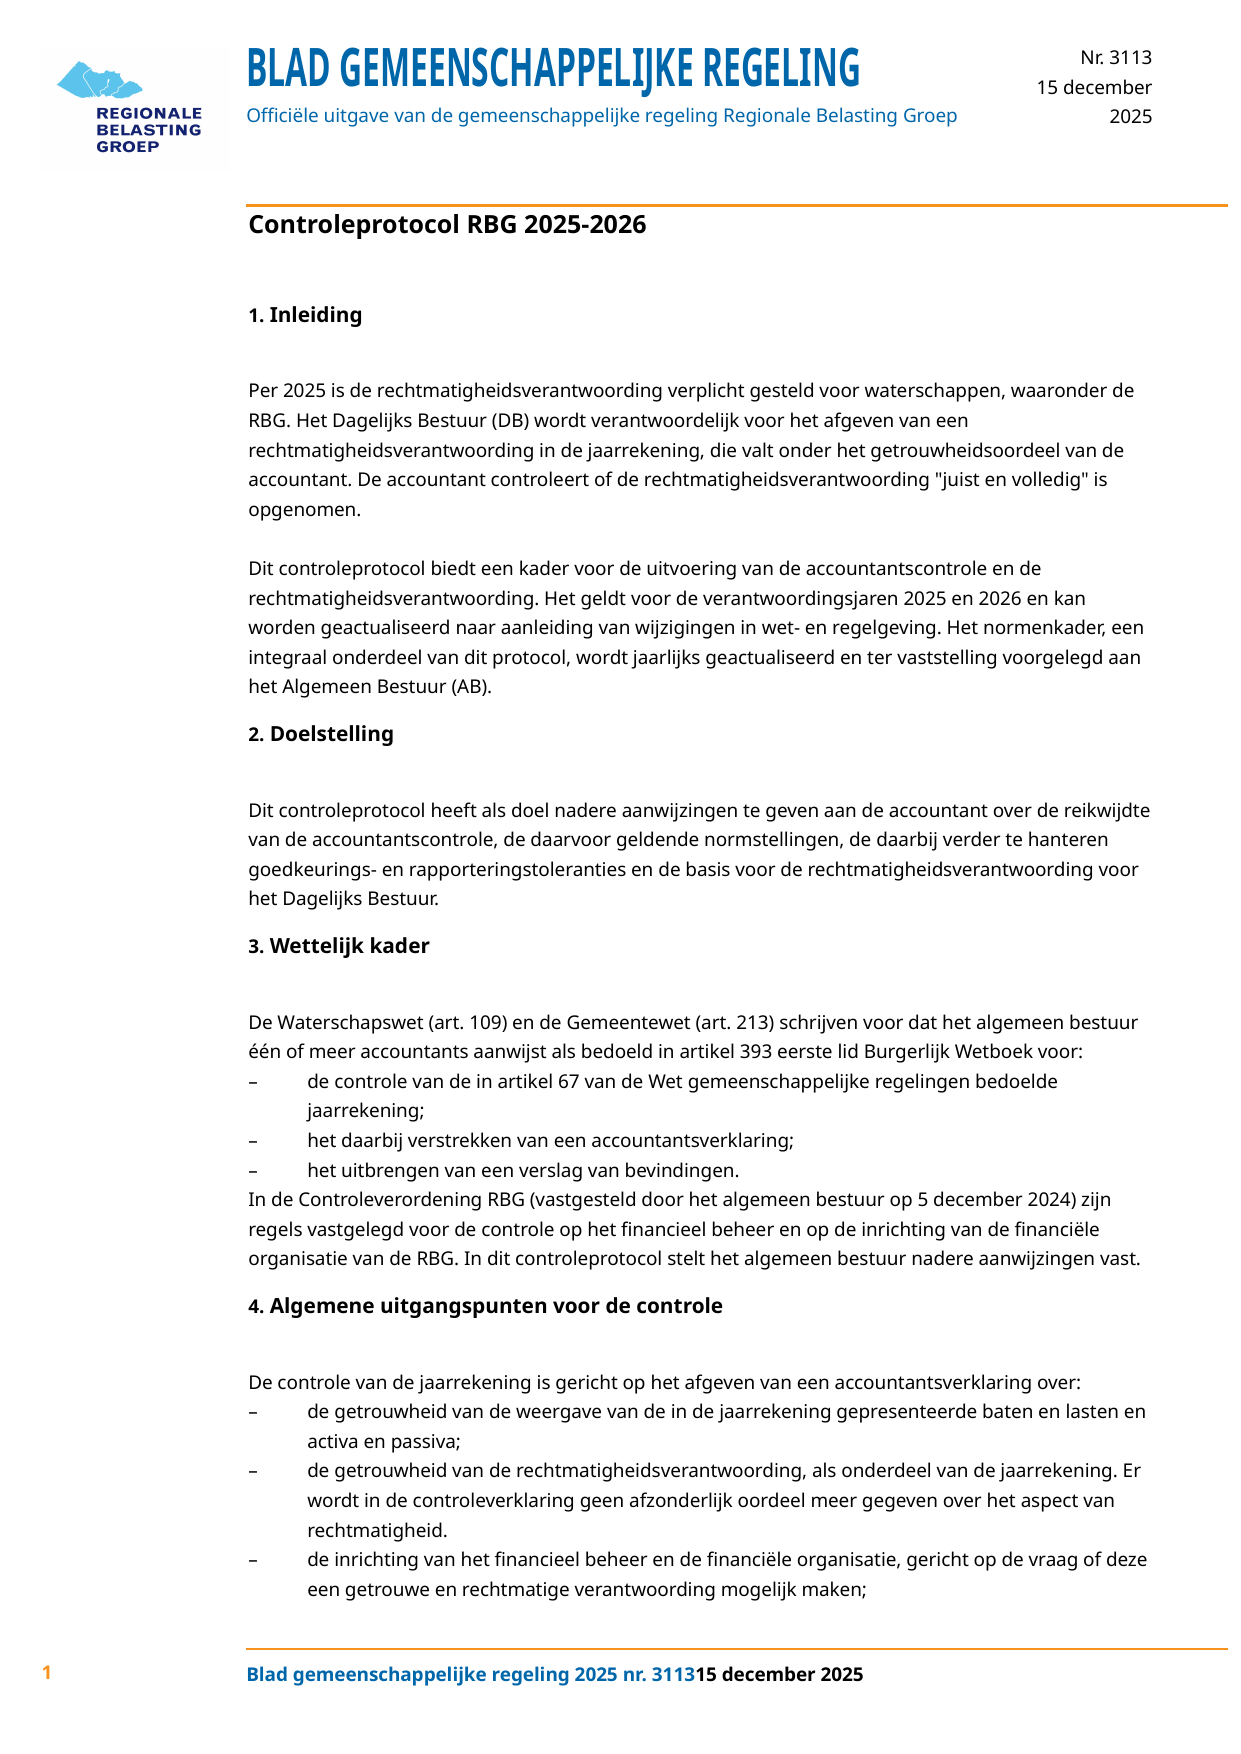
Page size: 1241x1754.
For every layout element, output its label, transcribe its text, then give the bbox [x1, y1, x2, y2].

list de inrichting van het financieel beheer en de financiële organisatie, gericht op de vraag of deze een getrouwe en rechtmatige verantwoording mogelijk maken; [248, 1546, 1152, 1602]
text De controle van de jaarrekening is gericht op het afgeven van een accountantsverklaring over: [248, 1369, 1152, 1394]
picture [41, 47, 231, 172]
list het uitbrengen van een verslag van bevindingen. [248, 1157, 1152, 1182]
text 2. Doelstelling [248, 719, 1152, 747]
text Controleprotocol RBG 2025-2026 [248, 207, 1152, 241]
text De Waterschapswet (art. 109) en de Gemeentewet (art. 213) schrijven voor dat het algemeen bestuur één of meer accountants aanwijst als bedoeld in artikel 393 eerste lid Burgerlijk Wetboek voor: [248, 1009, 1152, 1064]
text In de Controleverordening RBG (vastgesteld door het algemeen bestuur op 5 december 2024) zijn regels vastgelegd voor de controle op het financieel beheer en op de inrichting van de financiële organisatie van de RBG. In dit controleprotocol stelt het algemeen bestuur nadere aanwijzingen vast. [248, 1186, 1152, 1271]
list de getrouwheid van de weergave van de in de jaarrekening gepresenteerde baten en lasten en activa en passiva; [248, 1398, 1152, 1454]
list het daarbij verstrekken van een accountantsverklaring; [248, 1127, 1152, 1153]
text 3. Wettelijk kader [248, 931, 1152, 959]
list de getrouwheid van de rechtmatigheidsverantwoording, als onderdeel van de jaarrekening. Er wordt in de controleverklaring geen afzonderlijk oordeel meer gegeven over het aspect van rechtmatigheid. [248, 1458, 1152, 1542]
text 1. Inleiding [248, 300, 1152, 328]
text Dit controleprotocol heeft als doel nadere aanwijzingen te geven aan de accountant over de reikwijdte van de accountantscontrole, de daarvoor geldende normstellingen, de daarbij verder te hanteren goedkeurings- en rapporteringstoleranties en de basis voor de rechtmatigheidsverantwoording voor het Dagelijks Bestuur. [248, 797, 1152, 911]
text Per 2025 is de rechtmatigheidsverantwoording verplicht gesteld voor waterschappen, waaronder de RBG. Het Dagelijks Bestuur (DB) wordt verantwoordelijk voor het afgeven van een rechtmatigheidsverantwoording in de jaarrekening, die valt onder het getrouwheidsoordeel van de accountant. De accountant controleert of de rechtmatigheidsverantwoording "juist en volledig" is opgenomen. [248, 378, 1152, 522]
text 4. Algemene uitgangspunten voor de controle [248, 1291, 1152, 1319]
list de controle van de in artikel 67 van de Wet gemeenschappelijke regelingen bedoelde jaarrekening; [248, 1068, 1152, 1123]
text Dit controleprotocol biedt een kader voor de uitvoering van de accountantscontrole en de rechtmatigheidsverantwoording. Het geldt voor de verantwoordingsjaren 2025 en 2026 en kan worden geactualiseerd naar aanleiding van wijzigingen in wet- en regelgeving. Het normenkader, een integraal onderdeel van dit protocol, wordt jaarlijks geactualiseerd en ter vaststelling voorgelegd aan het Algemeen Bestuur (AB). [248, 555, 1152, 699]
